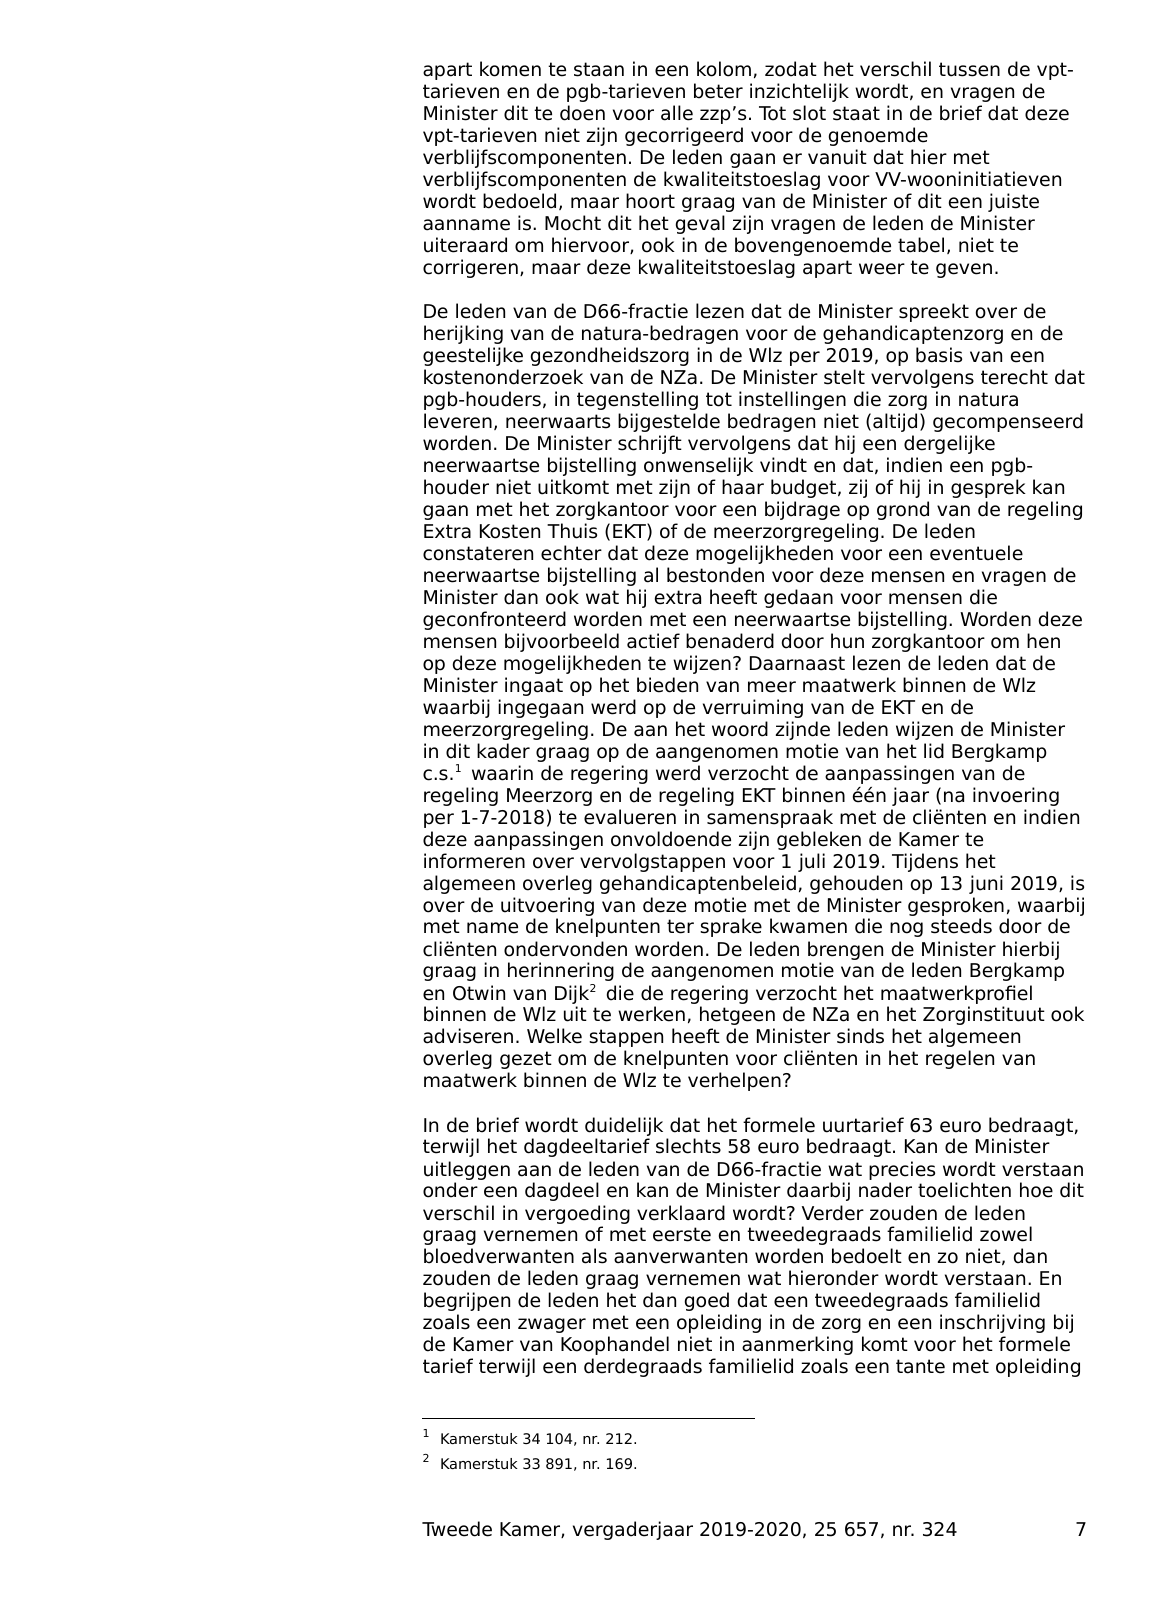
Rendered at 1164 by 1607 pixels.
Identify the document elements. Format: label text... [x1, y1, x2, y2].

text Kamerstuk 33 891, nr. 169. [422, 1452, 1087, 1474]
text apart komen te staan in een kolom, zodat het verschil tussen de vpt-tarieven en de pgb-tarieven beter inzichtelijk wordt, en vragen de Minister dit te doen voor alle zzp’s. Tot slot staat in de brief dat deze vpt-tarieven niet zijn gecorrigeerd voor de genoemde verblijfscomponenten. De leden gaan er vanuit dat hier met verblijfscomponenten de kwaliteitstoeslag voor VV-wooninitiatieven wordt bedoeld, maar hoort graag van de Minister of dit een juiste aanname is. Mocht dit het geval zijn vragen de leden de Minister uiteraard om hiervoor, ook in de bovengenoemde tabel, niet te corrigeren, maar deze kwaliteitstoeslag apart weer te geven. [422, 59, 1087, 279]
text Kamerstuk 34 104, nr. 212. [422, 1427, 1087, 1449]
text In de brief wordt duidelijk dat het formele uurtarief 63 euro bedraagt, terwijl het dagdeeltarief slechts 58 euro bedraagt. Kan de Minister uitleggen aan de leden van de D66-fractie wat precies wordt verstaan onder een dagdeel en kan de Minister daarbij nader toelichten hoe dit verschil in vergoeding verklaard wordt? Verder zouden de leden graag vernemen of met eerste en tweedegraads familielid zowel bloedverwanten als aanverwanten worden bedoelt en zo niet, dan zouden de leden graag vernemen wat hieronder wordt verstaan. En begrijpen de leden het dan goed dat een tweedegraads familielid zoals een zwager met een opleiding in de zorg en een inschrijving bij de Kamer van Koophandel niet in aanmerking komt voor het formele tarief terwijl een derdegraads familielid zoals een tante met opleiding [422, 1114, 1087, 1378]
text De leden van de D66-fractie lezen dat de Minister spreekt over de herijking van de natura-bedragen voor de gehandicaptenzorg en de geestelijke gezondheidszorg in de Wlz per 2019, op basis van een kostenonderzoek van de NZa. De Minister stelt vervolgens terecht dat pgb-houders, in tegenstelling tot instellingen die zorg in natura leveren, neerwaarts bijgestelde bedragen niet (altijd) gecompenseerd worden. De Minister schrijft vervolgens dat hij een dergelijke neerwaartse bijstelling onwenselijk vindt en dat, indien een pgb-houder niet uitkomt met zijn of haar budget, zij of hij in gesprek kan gaan met het zorgkantoor voor een bijdrage op grond van de regeling Extra Kosten Thuis (EKT) of de meerzorgregeling. De leden constateren echter dat deze mogelijkheden voor een eventuele neerwaartse bijstelling al bestonden voor deze mensen en vragen de Minister dan ook wat hij extra heeft gedaan voor mensen die geconfronteerd worden met een neerwaartse bijstelling. Worden deze mensen bijvoorbeeld actief benaderd door hun zorgkantoor om hen op deze mogelijkheden te wijzen? Daarnaast lezen de leden dat de Minister ingaat op het bieden van meer maatwerk binnen de Wlz waarbij ingegaan werd op de verruiming van de EKT en de meerzorgregeling. De aan het woord zijnde leden wijzen de Minister in dit kader graag op de aangenomen motie van het lid Bergkamp c.s. waarin de regering werd verzocht de aanpassingen van de regeling Meerzorg en de regeling EKT binnen één jaar (na invoering per 1-7-2018) te evalueren in samenspraak met de cliënten en indien deze aanpassingen onvoldoende zijn gebleken de Kamer te informeren over vervolgstappen voor 1 juli 2019. Tijdens het algemeen overleg gehandicaptenbeleid, gehouden op 13 juni 2019, is over de uitvoering van deze motie met de Minister gesproken, waarbij met name de knelpunten ter sprake kwamen die nog steeds door de cliënten ondervonden worden. De leden brengen de Minister hierbij graag in herinnering de aangenomen motie van de leden Bergkamp en Otwin van Dijk die de regering verzocht het maatwerkprofiel binnen de Wlz uit te werken, hetgeen de NZa en het Zorginstituut ook adviseren. Welke stappen heeft de Minister sinds het algemeen overleg gezet om de knelpunten voor cliënten in het regelen van maatwerk binnen de Wlz te verhelpen? [422, 301, 1087, 1092]
